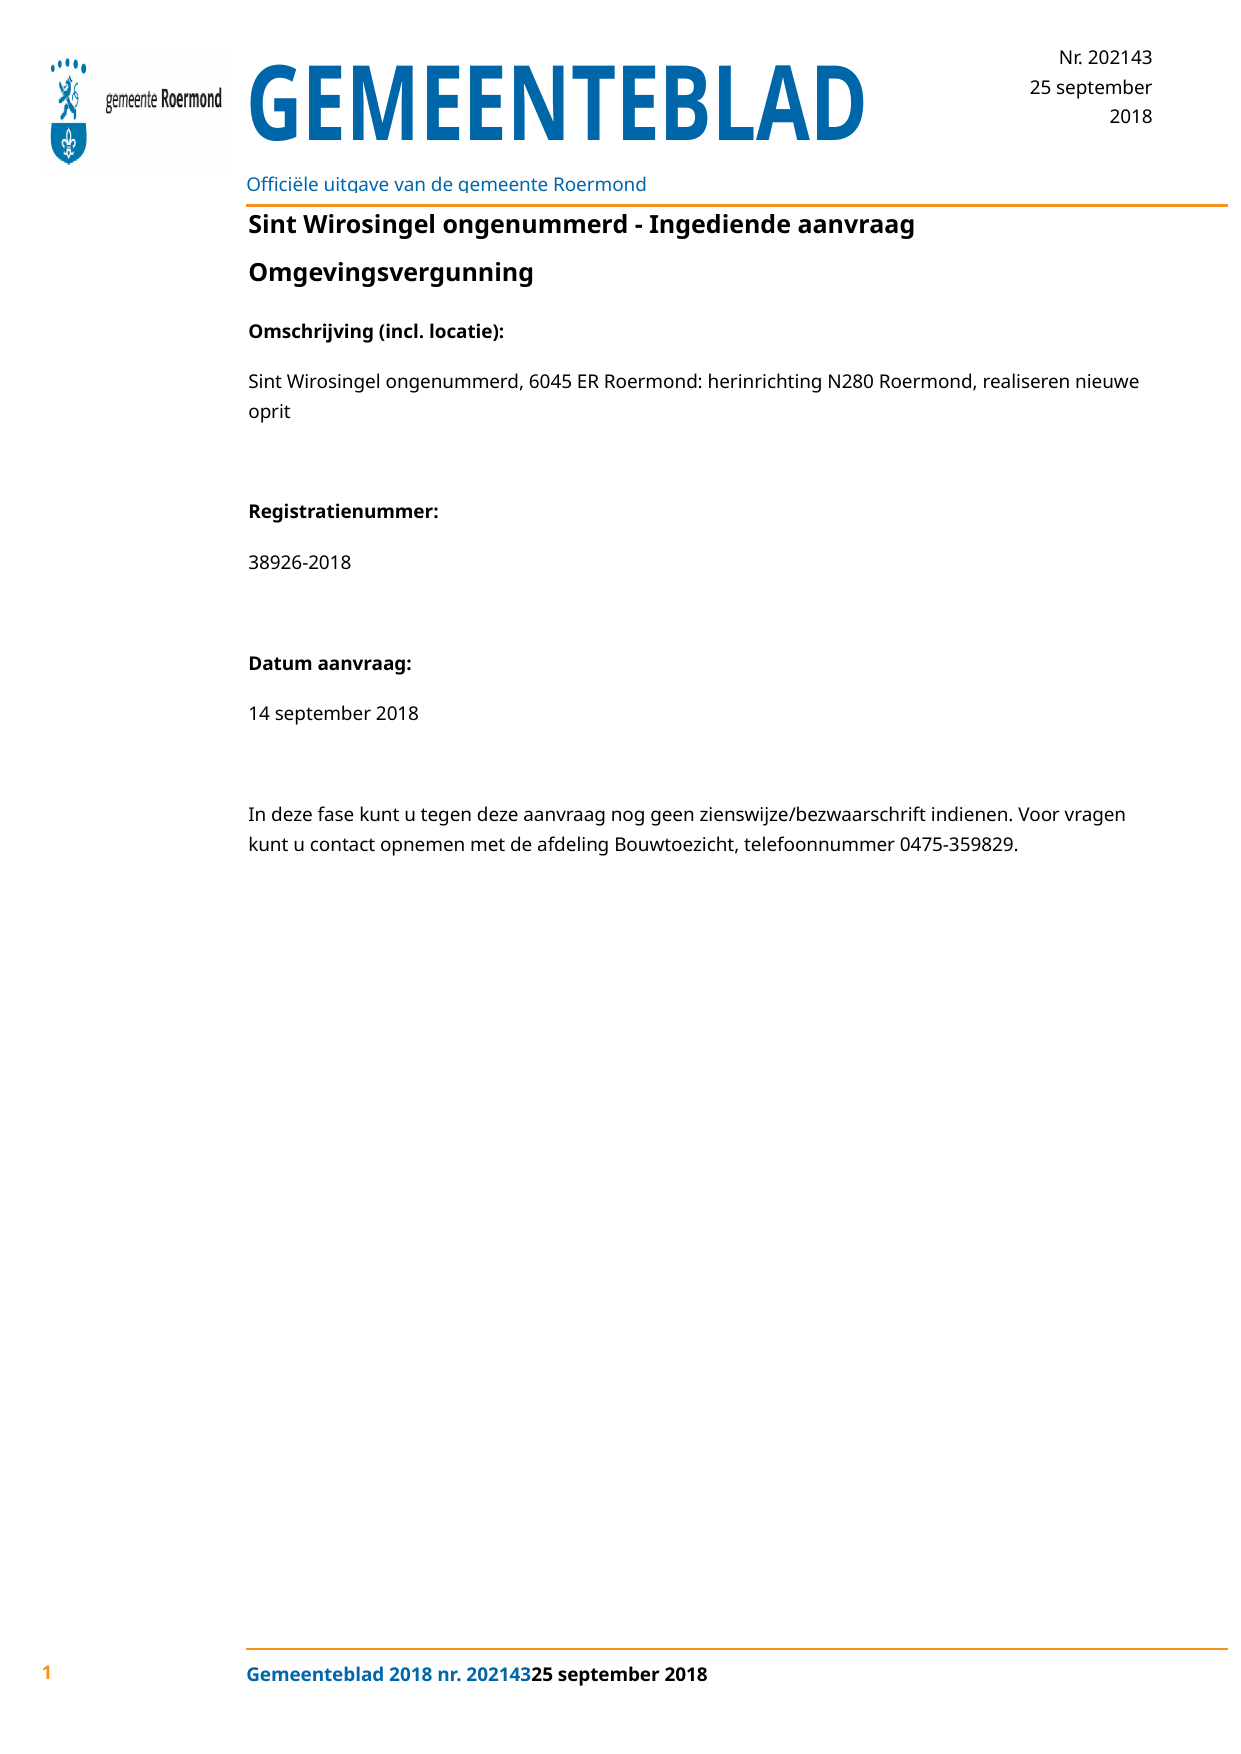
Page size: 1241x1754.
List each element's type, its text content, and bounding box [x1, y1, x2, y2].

text Omschrijving (incl. locatie): [248, 318, 1152, 344]
text 38926-2018 [248, 549, 1152, 575]
text 14 september 2018 [248, 700, 1152, 726]
text Datum aanvraag: [248, 650, 1152, 676]
picture [41, 47, 231, 172]
text Sint Wirosingel ongenummerd - Ingediende aanvraag Omgevingsvergunning [248, 207, 1152, 288]
text Registratienummer: [248, 499, 1152, 524]
text In deze fase kunt u tegen deze aanvraag nog geen zienswijze/bezwaarschrift indienen. Voor vragen kunt u contact opnemen met de afdeling Bouwtoezicht, telefoonnummer 0475-359829. [248, 801, 1152, 857]
text Sint Wirosingel ongenummerd, 6045 ER Roermond: herinrichting N280 Roermond, realiseren nieuwe oprit [248, 368, 1152, 424]
